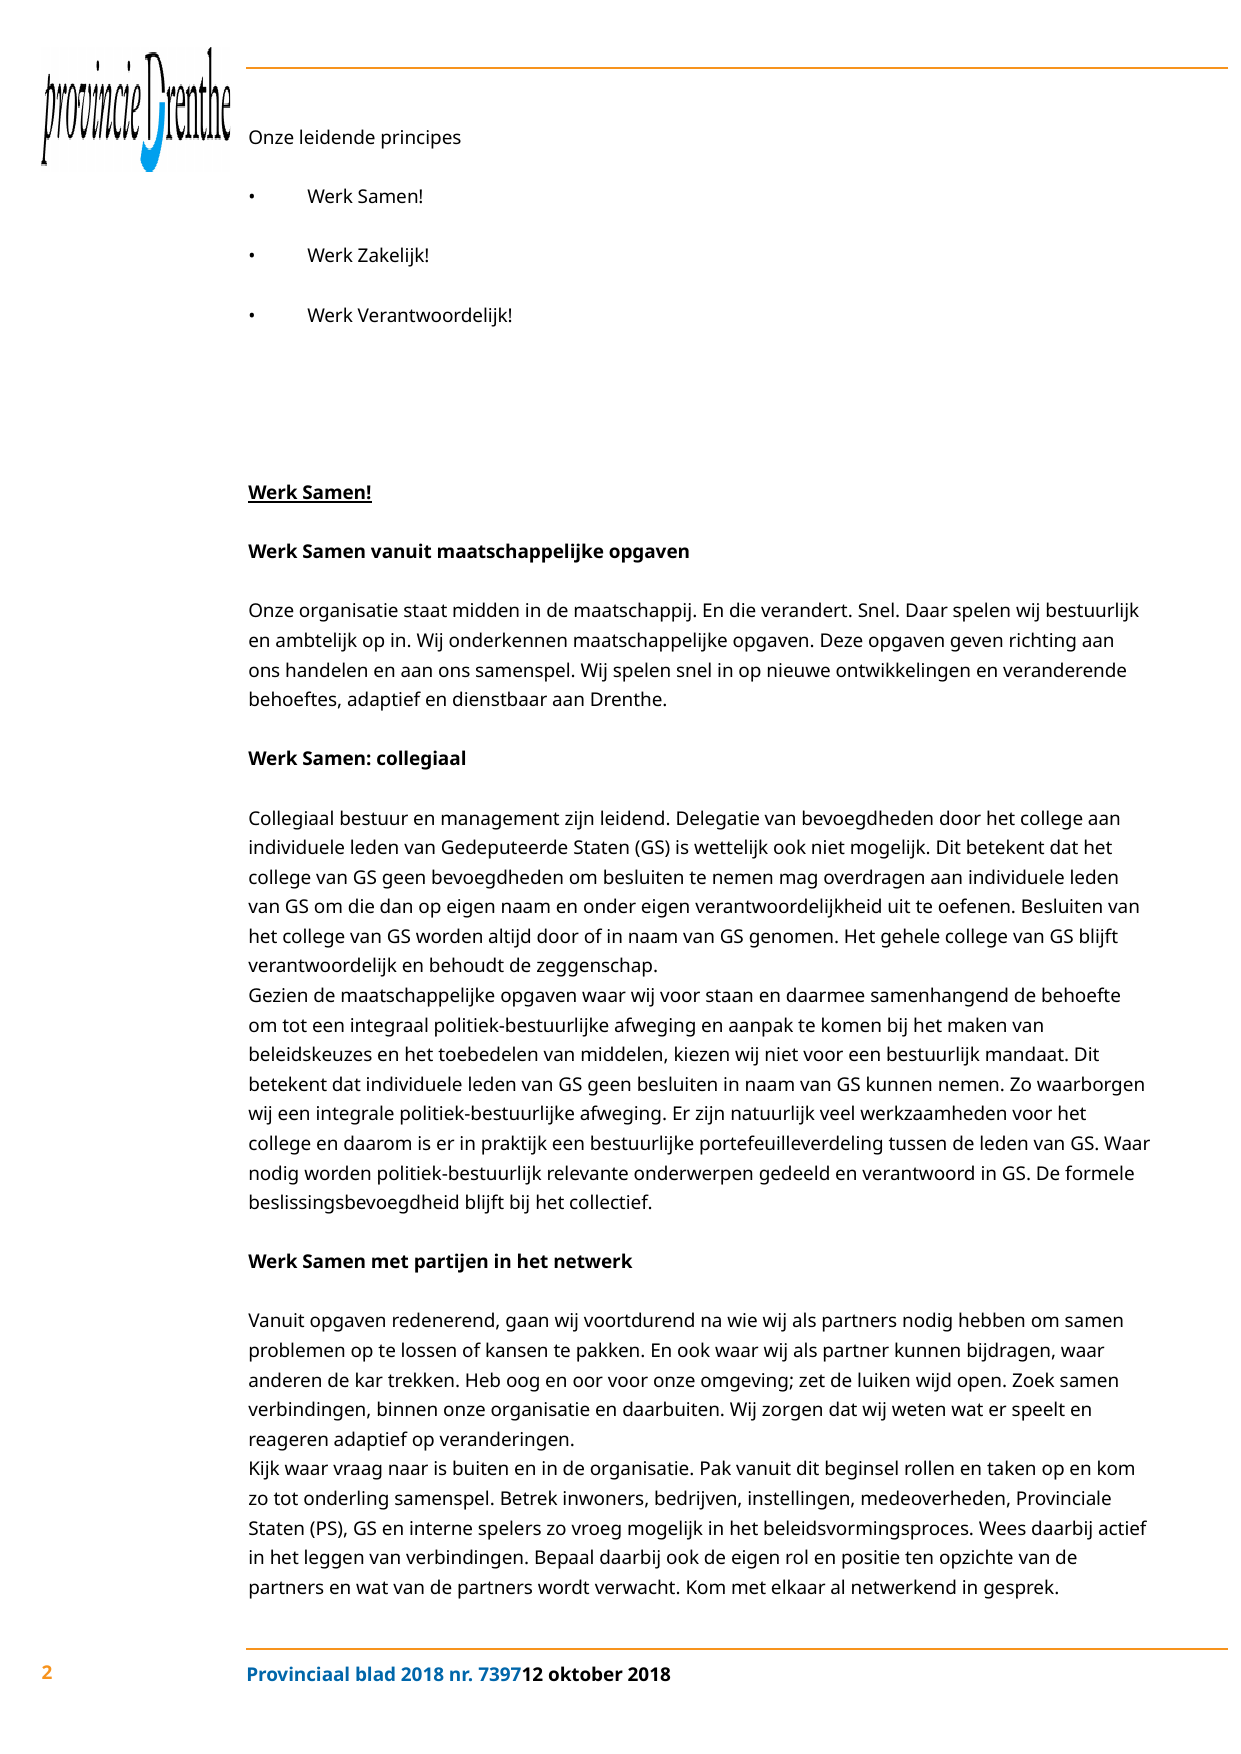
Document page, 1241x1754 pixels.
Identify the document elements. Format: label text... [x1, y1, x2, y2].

text Vanuit opgaven redenerend, gaan wij voortdurend na wie wij als partners nodig hebben om samen problemen op te lossen of kansen te pakken. En ook waar wij als partner kunnen bijdragen, waar anderen de kar trekken. Heb oog en oor voor onze omgeving; zet de luiken wijd open. Zoek samen verbindingen, binnen onze organisatie en daarbuiten. Wij zorgen dat wij weten wat er speelt en reageren adaptief op veranderingen. [248, 1308, 1152, 1452]
text Werk Samen vanuit maatschappelijke opgaven [248, 538, 1152, 564]
text Collegiaal bestuur en management zijn leidend. Delegatie van bevoegdheden door het college aan individuele leden van Gedeputeerde Staten (GS) is wettelijk ook niet mogelijk. Dit betekent dat het college van GS geen bevoegdheden om besluiten te nemen mag overdragen aan individuele leden van GS om die dan op eigen naam en onder eigen verantwoordelijkheid uit te oefenen. Besluiten van het college van GS worden altijd door of in naam van GS genomen. Het gehele college van GS blijft verantwoordelijk en behoudt de zeggenschap. [248, 805, 1152, 978]
text Onze leidende principes [248, 124, 1152, 150]
list Werk Zakelijk! [248, 243, 1152, 268]
picture [41, 47, 231, 172]
text Onze organisatie staat midden in de maatschappij. En die verandert. Snel. Daar spelen wij bestuurlijk en ambtelijk op in. Wij onderkennen maatschappelijke opgaven. Deze opgaven geven richting aan ons handelen en aan ons samenspel. Wij spelen snel in op nieuwe ontwikkelingen en veranderende behoeftes, adaptief en dienstbaar aan Drenthe. [248, 598, 1152, 712]
text Werk Samen! [248, 479, 1152, 505]
text Kijk waar vraag naar is buiten en in de organisatie. Pak vanuit dit beginsel rollen en taken op en kom zo tot onderling samenspel. Betrek inwoners, bedrijven, instellingen, medeoverheden, Provinciale Staten (PS), GS en interne spelers zo vroeg mogelijk in het beleidsvormingsproces. Wees daarbij actief in het leggen van verbindingen. Bepaal daarbij ook de eigen rol en positie ten opzichte van de partners en wat van de partners wordt verwacht. Kom met elkaar al netwerkend in gesprek. [248, 1456, 1152, 1600]
text Werk Samen met partijen in het netwerk [248, 1248, 1152, 1274]
list Werk Verantwoordelijk! [248, 302, 1152, 328]
text Gezien de maatschappelijke opgaven waar wij voor staan en daarmee samenhangend de behoefte om tot een integraal politiek-bestuurlijke afweging en aanpak te komen bij het maken van beleidskeuzes en het toebedelen van middelen, kiezen wij niet voor een bestuurlijk mandaat. Dit betekent dat individuele leden van GS geen besluiten in naam van GS kunnen nemen. Zo waarborgen wij een integrale politiek-bestuurlijke afweging. Er zijn natuurlijk veel werkzaamheden voor het college en daarom is er in praktijk een bestuurlijke portefeuilleverdeling tussen de leden van GS. Waar nodig worden politiek-bestuurlijk relevante onderwerpen gedeeld en verantwoord in GS. De formele beslissingsbevoegdheid blijft bij het collectief. [248, 982, 1152, 1215]
text Werk Samen: collegiaal [248, 746, 1152, 771]
list Werk Samen! [248, 183, 1152, 209]
